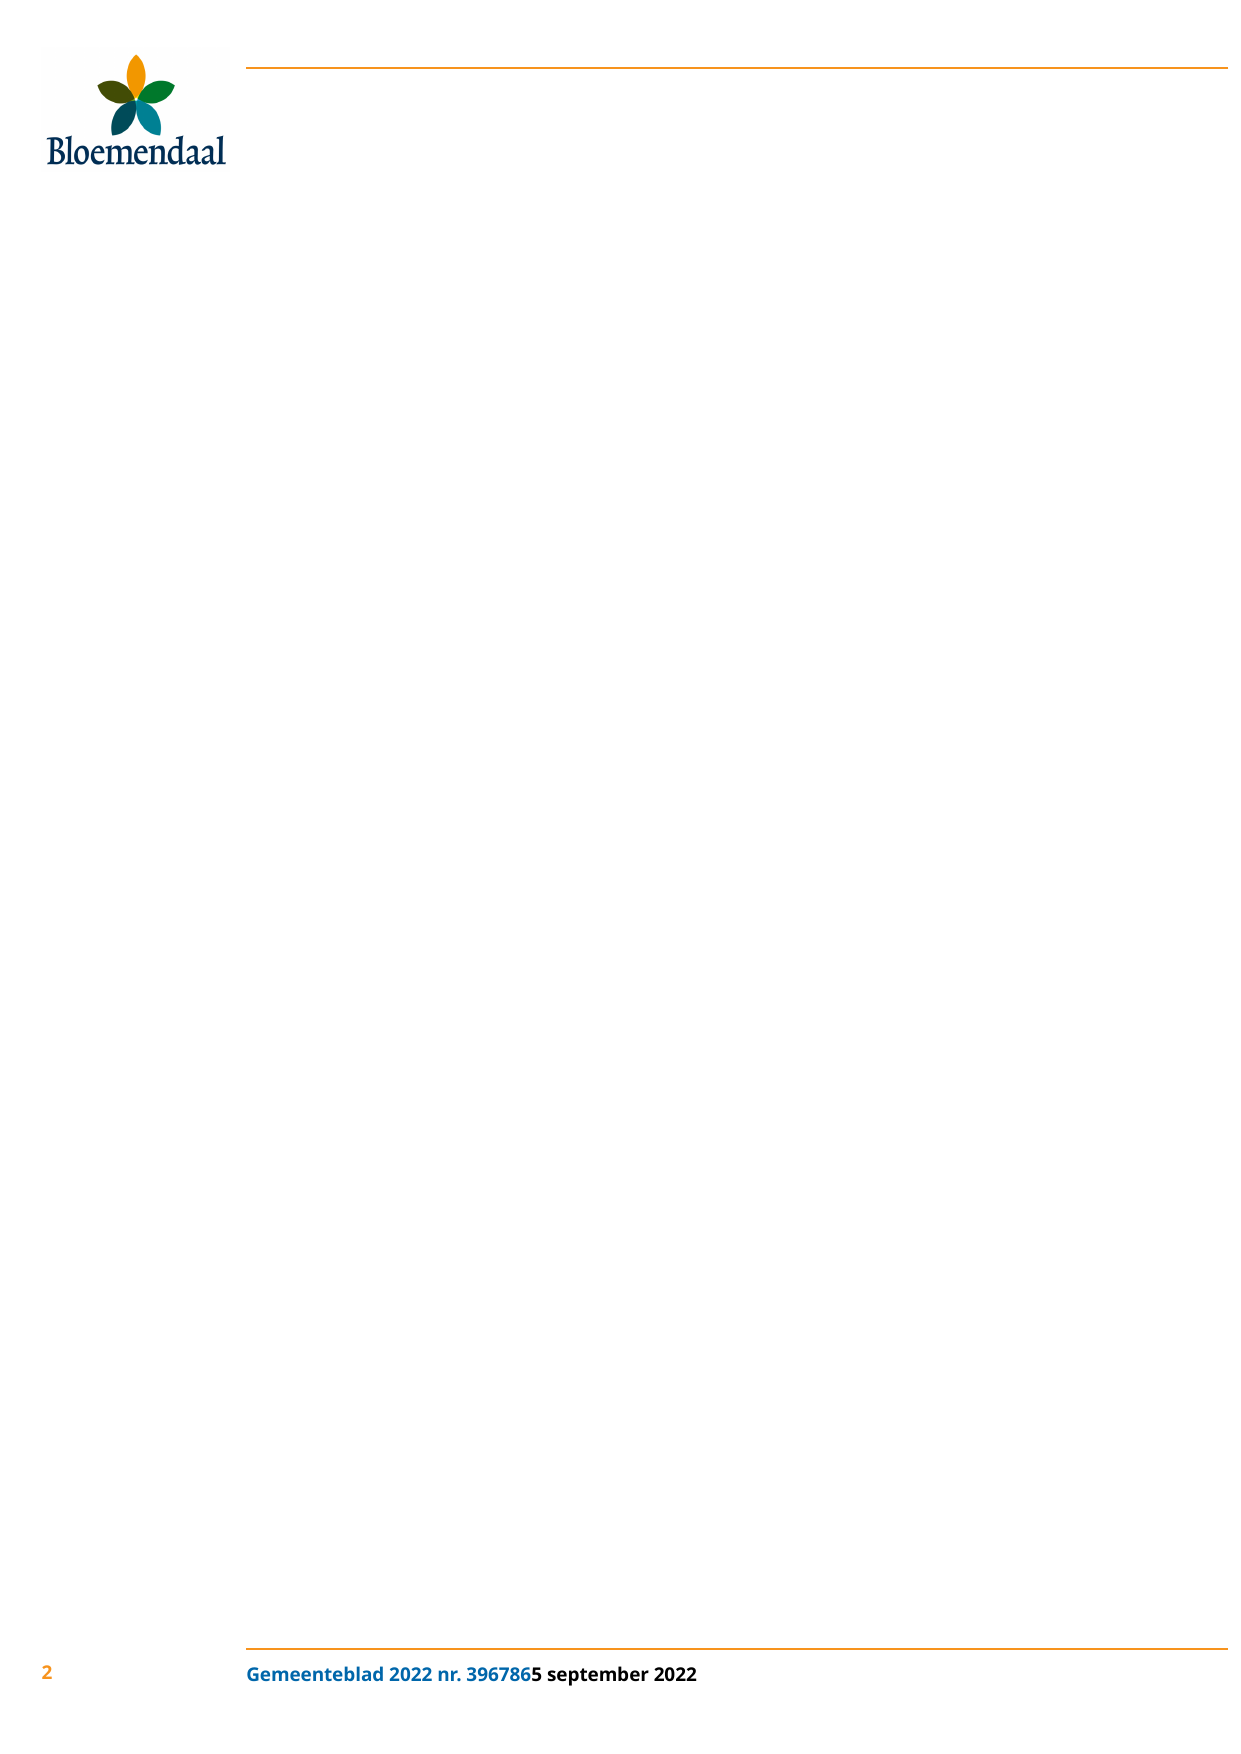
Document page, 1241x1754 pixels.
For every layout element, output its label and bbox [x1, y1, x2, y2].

picture [41, 47, 231, 172]
